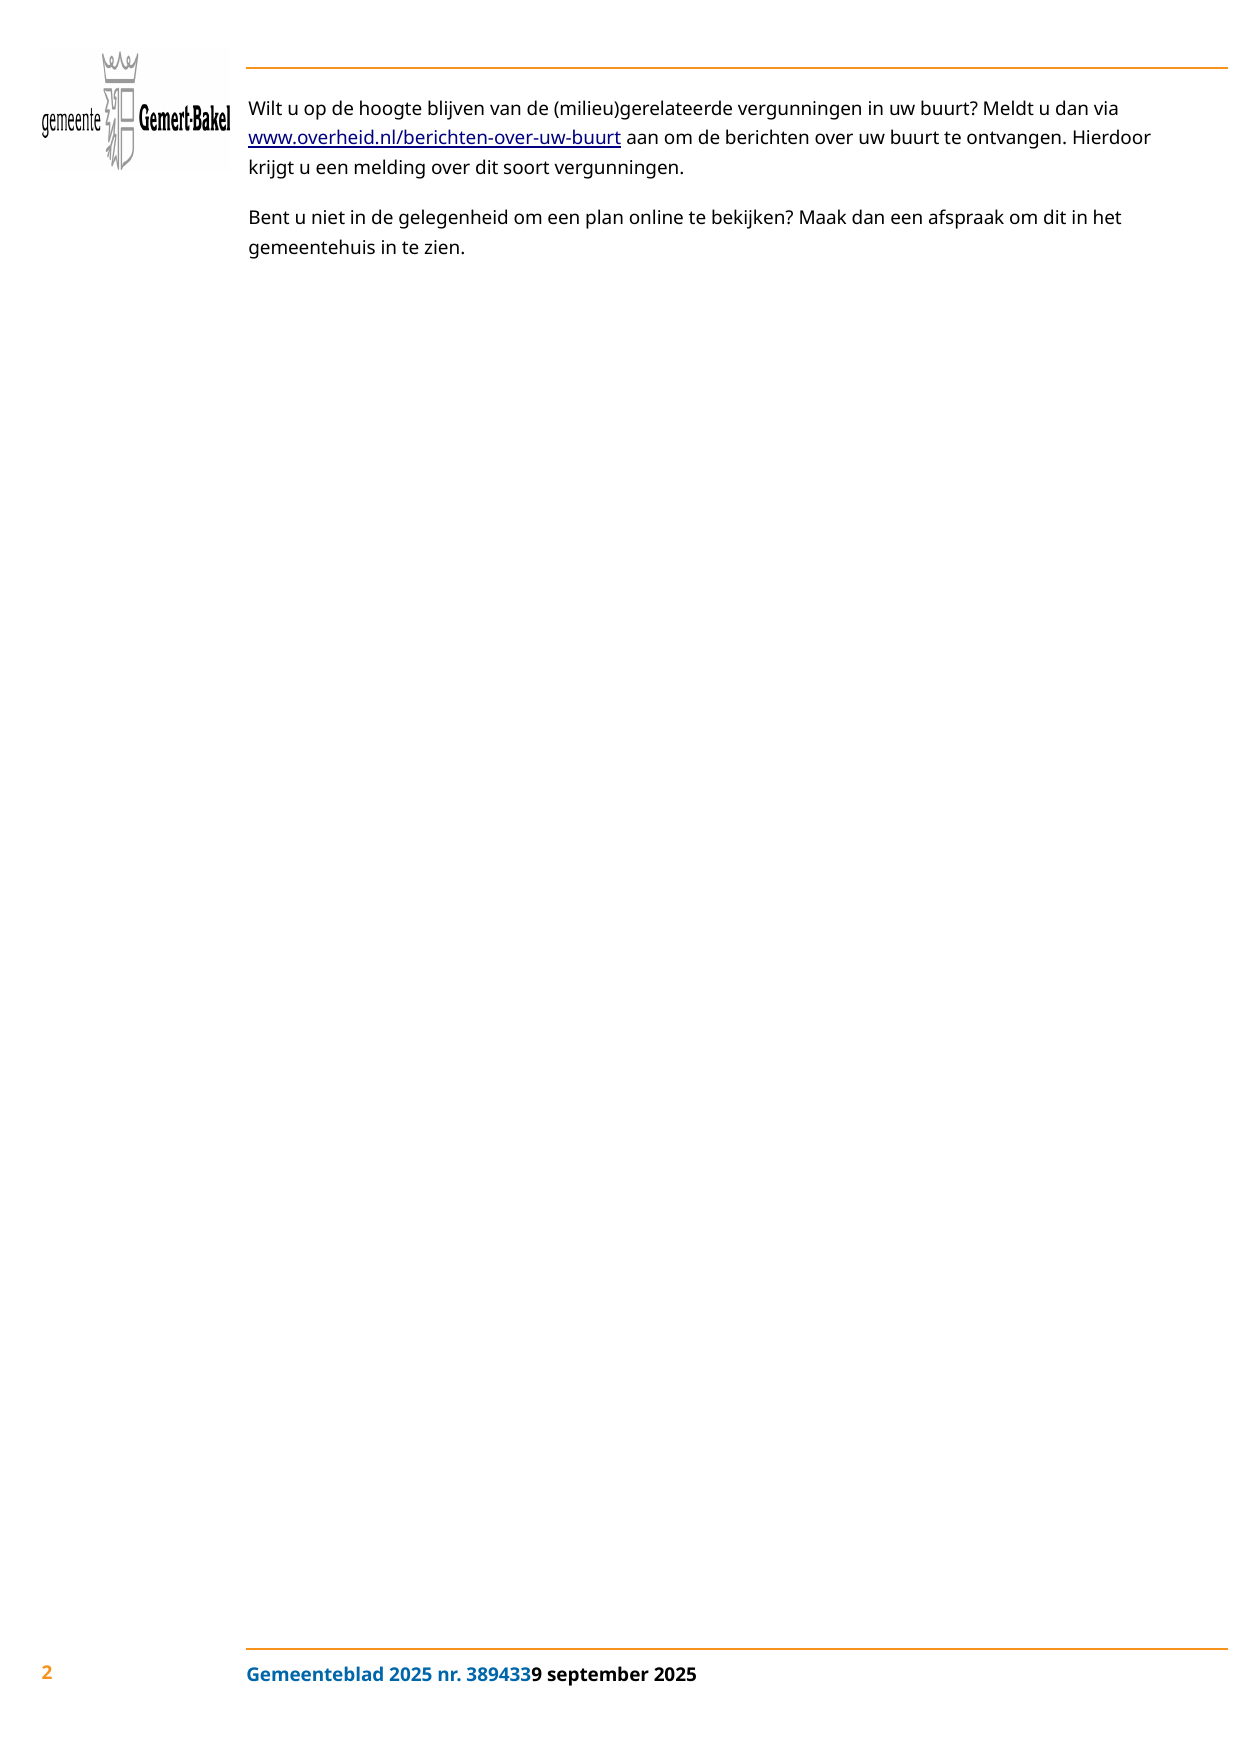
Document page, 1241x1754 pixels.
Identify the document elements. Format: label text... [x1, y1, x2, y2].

picture [41, 47, 231, 172]
text Wilt u op de hoogte blijven van de (milieu)gerelateerde vergunningen in uw buurt? Meldt u dan via www.overheid.nl/berichten-over-uw-buurt aan om de berichten over uw buurt te ontvangen. Hierdoor krijgt u een melding over dit soort vergunningen. [248, 95, 1152, 180]
text Bent u niet in de gelegenheid om een plan online te bekijken? Maak dan een afspraak om dit in het gemeentehuis in te zien. [248, 204, 1152, 260]
